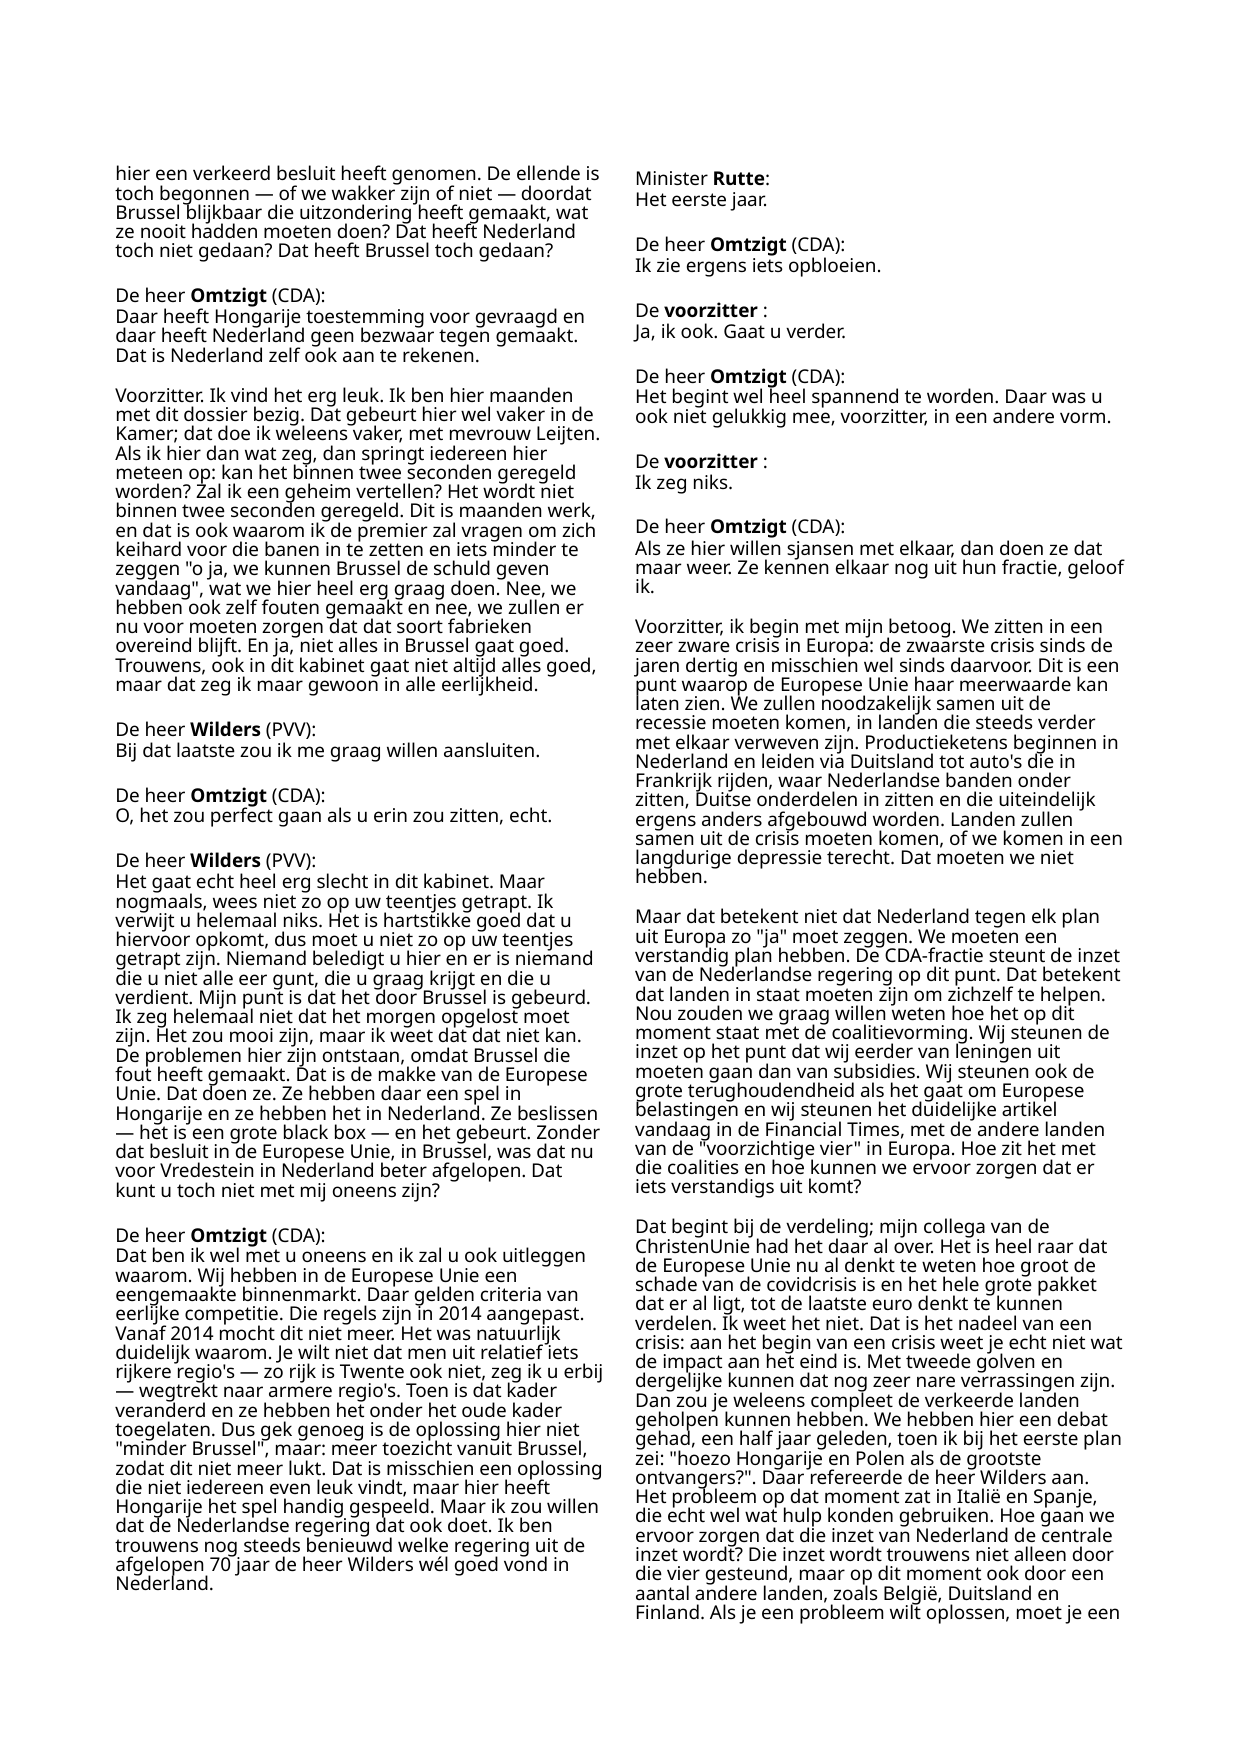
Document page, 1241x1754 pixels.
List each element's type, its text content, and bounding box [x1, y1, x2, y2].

text Ik zie ergens iets opbloeien. [635, 257, 1125, 276]
text Ja, ik ook. Gaat u verder. [635, 323, 1125, 342]
text Maar dat betekent niet dat Nederland tegen elk plan uit Europa zo "ja" moet zeggen. We moeten een verstandig plan hebben. De CDA-fractie steunt de inzet van de Nederlandse regering op dit punt. Dat betekent dat landen in staat moeten zijn om zichzelf te helpen. Nou zouden we graag willen weten hoe het op dit moment staat met de coalitievorming. Wij steunen de inzet op het punt dat wij eerder van leningen uit moeten gaan dan van subsidies. Wij steunen ook de grote terughoudendheid als het gaat om Europese belastingen en wij steunen het duidelijke artikel vandaag in de Financial Times, met de andere landen van de "voorzichtige vier" in Europa. Hoe zit het met die coalities en hoe kunnen we ervoor zorgen dat er iets verstandigs uit komt? [635, 908, 1125, 1198]
text De heer Omtzigt (CDA): [635, 514, 1125, 539]
text Dat ben ik wel met u oneens en ik zal u ook uitleggen waarom. Wij hebben in de Europese Unie een eengemaakte binnenmarkt. Daar gelden criteria van eerlijke competitie. Die regels zijn in 2014 aangepast. Vanaf 2014 mocht dit niet meer. Het was natuurlijk duidelijk waarom. Je wilt niet dat men uit relatief iets rijkere regio's — zo rijk is Twente ook niet, zeg ik u erbij — wegtrekt naar armere regio's. Toen is dat kader veranderd en ze hebben het onder het oude kader toegelaten. Dus gek genoeg is de oplossing hier niet "minder Brussel", maar: meer toezicht vanuit Brussel, zodat dit niet meer lukt. Dat is misschien een oplossing die niet iedereen even leuk vindt, maar hier heeft Hongarije het spel handig gespeeld. Maar ik zou willen dat de Nederlandse regering dat ook doet. Ik ben trouwens nog steeds benieuwd welke regering uit de afgelopen 70 jaar de heer Wilders wél goed vond in Nederland. [115, 1247, 605, 1594]
text De heer Omtzigt (CDA): [635, 363, 1125, 388]
text Als ze hier willen sjansen met elkaar, dan doen ze dat maar weer. Ze kennen elkaar nog uit hun fractie, geloof ik. [635, 539, 1125, 597]
text De heer Wilders (PVV): [115, 848, 605, 873]
text Dat begint bij de verdeling; mijn collega van de ChristenUnie had het daar al over. Het is heel raar dat de Europese Unie nu al denkt te weten hoe groot de schade van de covidcrisis is en het hele grote pakket dat er al ligt, tot de laatste euro denkt te kunnen verdelen. Ik weet het niet. Dat is het nadeel van een crisis: aan het begin van een crisis weet je echt niet wat de impact aan het eind is. Met tweede golven en dergelijke kunnen dat nog zeer nare verrassingen zijn. Dan zou je weleens compleet de verkeerde landen geholpen kunnen hebben. We hebben hier een debat gehad, een half jaar geleden, toen ik bij het eerste plan zei: "hoezo Hongarije en Polen als de grootste ontvangers?". Daar refereerde de heer Wilders aan. Het probleem op dat moment zat in Italië en Spanje, die echt wel wat hulp konden gebruiken. Hoe gaan we ervoor zorgen dat die inzet van Nederland de centrale inzet wordt? Die inzet wordt trouwens niet alleen door die vier gesteund, maar op dit moment ook door een aantal andere landen, zoals België, Duitsland en Finland. Als je een probleem wilt oplossen, moet je een [635, 1218, 1125, 1623]
text hier een verkeerd besluit heeft genomen. De ellende is toch begonnen — of we wakker zijn of niet — doordat Brussel blijkbaar die uitzondering heeft gemaakt, wat ze nooit hadden moeten doen? Dat heeft Nederland toch niet gedaan? Dat heeft Brussel toch gedaan? [115, 165, 605, 262]
text Daar heeft Hongarije toestemming voor gevraagd en daar heeft Nederland geen bezwaar tegen gemaakt. Dat is Nederland zelf ook aan te rekenen. [115, 308, 605, 366]
text Minister Rutte: [635, 165, 1125, 191]
text De heer Omtzigt (CDA): [635, 231, 1125, 257]
text De heer Omtzigt (CDA): [115, 1222, 605, 1247]
text Voorzitter, ik begin met mijn betoog. We zitten in een zeer zware crisis in Europa: de zwaarste crisis sinds de jaren dertig en misschien wel sinds daarvoor. Dit is een punt waarop de Europese Unie haar meerwaarde kan laten zien. We zullen noodzakelijk samen uit de recessie moeten komen, in landen die steeds verder met elkaar verweven zijn. Productieketens beginnen in Nederland en leiden via Duitsland tot auto's die in Frankrijk rijden, waar Nederlandse banden onder zitten, Duitse onderdelen in zitten en die uiteindelijk ergens anders afgebouwd worden. Landen zullen samen uit de crisis moeten komen, of we komen in een langdurige depressie terecht. Dat moeten we niet hebben. [635, 618, 1125, 888]
text De heer Wilders (PVV): [115, 716, 605, 742]
text Het eerste jaar. [635, 191, 1125, 210]
text Bij dat laatste zou ik me graag willen aansluiten. [115, 742, 605, 761]
text De voorzitter : [635, 297, 1125, 323]
text Ik zeg niks. [635, 474, 1125, 493]
text Het gaat echt heel erg slecht in dit kabinet. Maar nogmaals, wees niet zo op uw teentjes getrapt. Ik verwijt u helemaal niks. Het is hartstikke goed dat u hiervoor opkomt, dus moet u niet zo op uw teentjes getrapt zijn. Niemand beledigt u hier en er is niemand die u niet alle eer gunt, die u graag krijgt en die u verdient. Mijn punt is dat het door Brussel is gebeurd. Ik zeg helemaal niet dat het morgen opgelost moet zijn. Het zou mooi zijn, maar ik weet dat dat niet kan. De problemen hier zijn ontstaan, omdat Brussel die fout heeft gemaakt. Dat is de makke van de Europese Unie. Dat doen ze. Ze hebben daar een spel in Hongarije en ze hebben het in Nederland. Ze beslissen — het is een grote black box — en het gebeurt. Zonder dat besluit in de Europese Unie, in Brussel, was dat nu voor Vredestein in Nederland beter afgelopen. Dat kunt u toch niet met mij oneens zijn? [115, 873, 605, 1201]
text De heer Omtzigt (CDA): [115, 282, 605, 308]
text De voorzitter : [635, 448, 1125, 474]
text O, het zou perfect gaan als u erin zou zitten, echt. [115, 807, 605, 827]
text Voorzitter. Ik vind het erg leuk. Ik ben hier maanden met dit dossier bezig. Dat gebeurt hier wel vaker in de Kamer; dat doe ik weleens vaker, met mevrouw Leijten. Als ik hier dan wat zeg, dan springt iedereen hier meteen op: kan het binnen twee seconden geregeld worden? Zal ik een geheim vertellen? Het wordt niet binnen twee seconden geregeld. Dit is maanden werk, en dat is ook waarom ik de premier zal vragen om zich keihard voor die banen in te zetten en iets minder te zeggen "o ja, we kunnen Brussel de schuld geven vandaag", wat we hier heel erg graag doen. Nee, we hebben ook zelf fouten gemaakt en nee, we zullen er nu voor moeten zorgen dat dat soort fabrieken overeind blijft. En ja, niet alles in Brussel gaat goed. Trouwens, ook in dit kabinet gaat niet altijd alles goed, maar dat zeg ik maar gewoon in alle eerlijkheid. [115, 387, 605, 695]
text Het begint wel heel spannend te worden. Daar was u ook niet gelukkig mee, voorzitter, in een andere vorm. [635, 388, 1125, 427]
text De heer Omtzigt (CDA): [115, 782, 605, 807]
